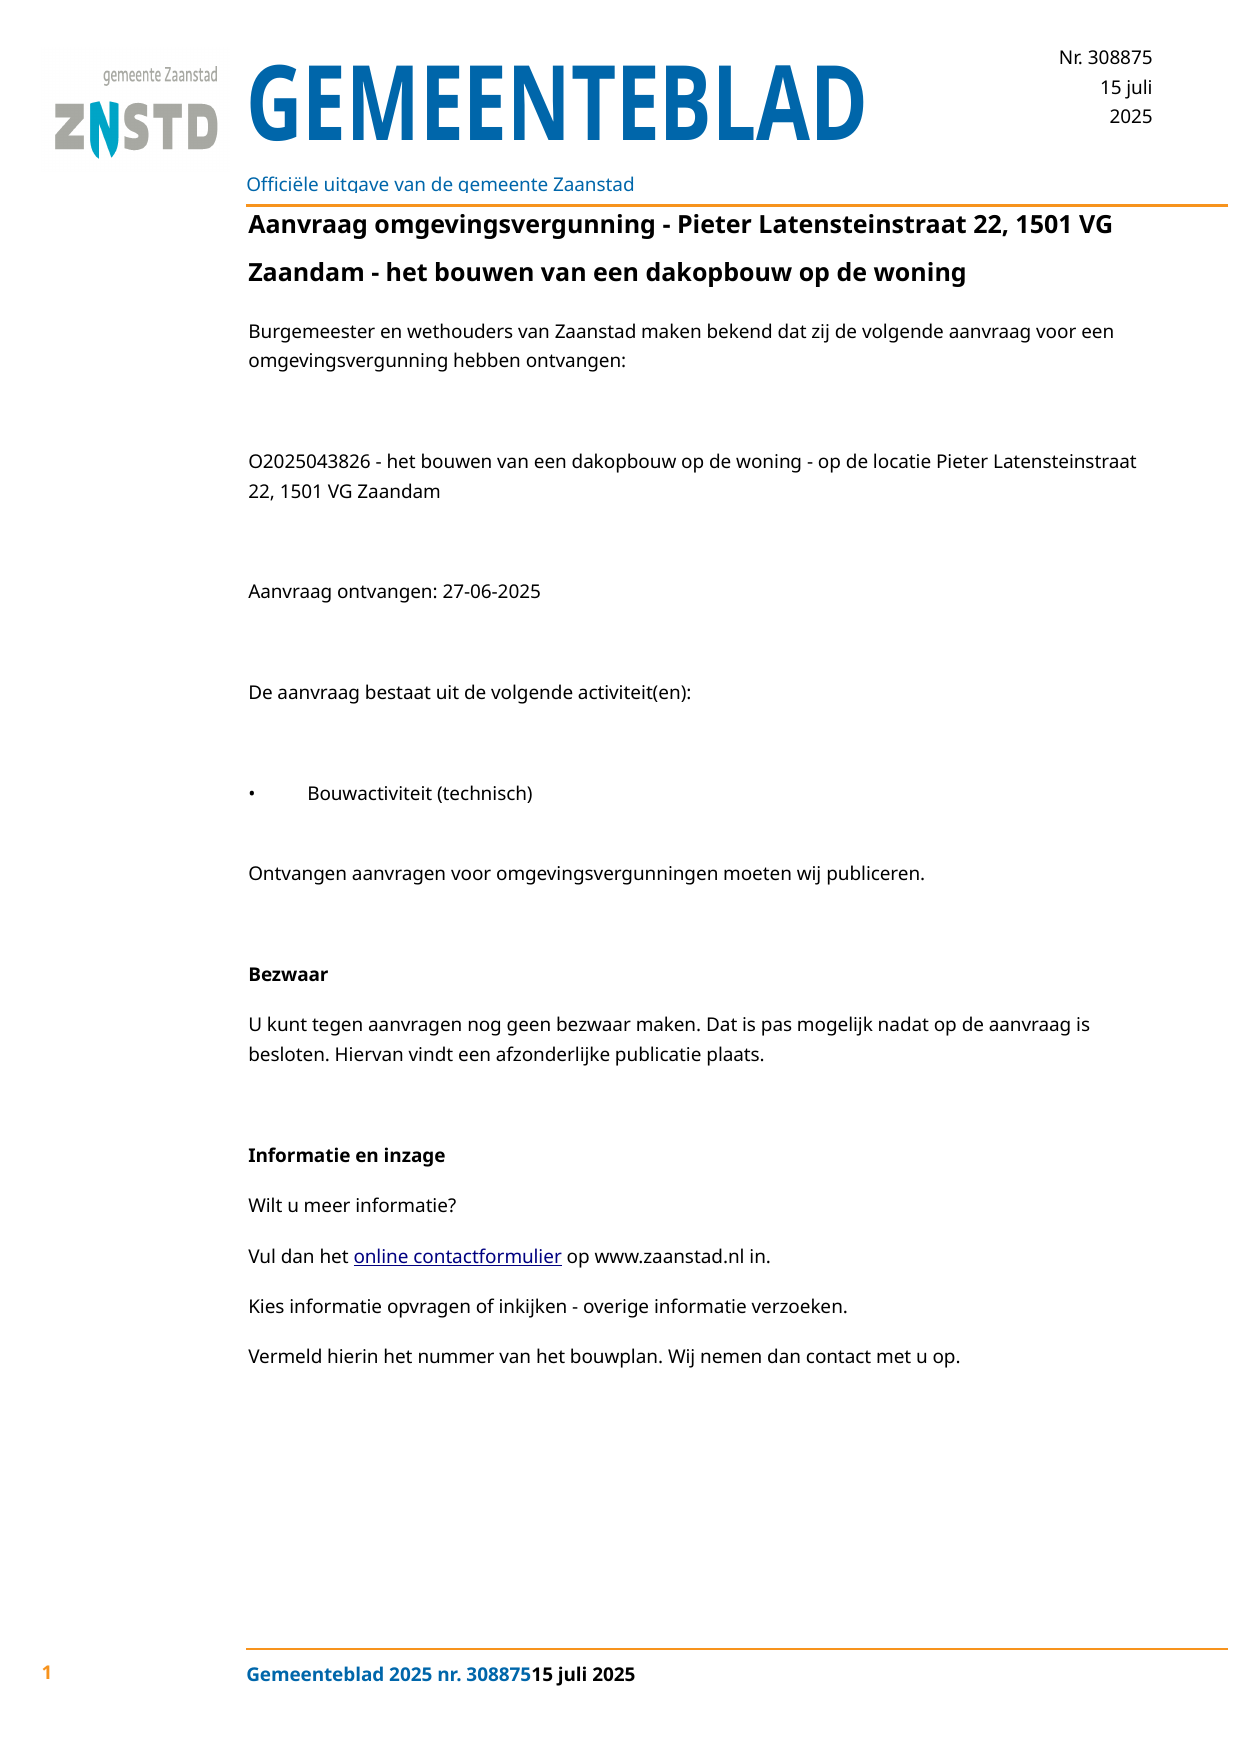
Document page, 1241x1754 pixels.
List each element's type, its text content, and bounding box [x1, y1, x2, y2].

text Vermeld hierin het nummer van het bouwplan. Wij nemen dan contact met u op. [248, 1344, 1152, 1369]
list Bouwactiviteit (technisch) [248, 780, 1152, 806]
picture [41, 47, 231, 172]
text O2025043826 - het bouwen van een dakopbouw op de woning - op de locatie Pieter Latensteinstraat 22, 1501 VG Zaandam [248, 448, 1152, 504]
text Aanvraag omgevingsvergunning - Pieter Latensteinstraat 22, 1501 VG Zaandam - het bouwen van een dakopbouw op de woning [248, 207, 1152, 288]
text De aanvraag bestaat uit de volgende activiteit(en): [248, 679, 1152, 705]
text Aanvraag ontvangen: 27-06-2025 [248, 579, 1152, 604]
text Burgemeester en wethouders van Zaanstad maken bekend dat zij de volgende aanvraag voor een omgevingsvergunning hebben ontvangen: [248, 318, 1152, 373]
text Ontvangen aanvragen voor omgevingsvergunningen moeten wij publiceren. [248, 860, 1152, 886]
text Bezwaar [248, 961, 1152, 987]
text Vul dan het online contactformulier op www.zaanstad.nl in. [248, 1243, 1152, 1269]
text Informatie en inzage [248, 1142, 1152, 1168]
text U kunt tegen aanvragen nog geen bezwaar maken. Dat is pas mogelijk nadat op de aanvraag is besloten. Hiervan vindt een afzonderlijke publicatie plaats. [248, 1012, 1152, 1067]
text Wilt u meer informatie? [248, 1192, 1152, 1218]
text Kies informatie opvragen of inkijken - overige informatie verzoeken. [248, 1293, 1152, 1319]
